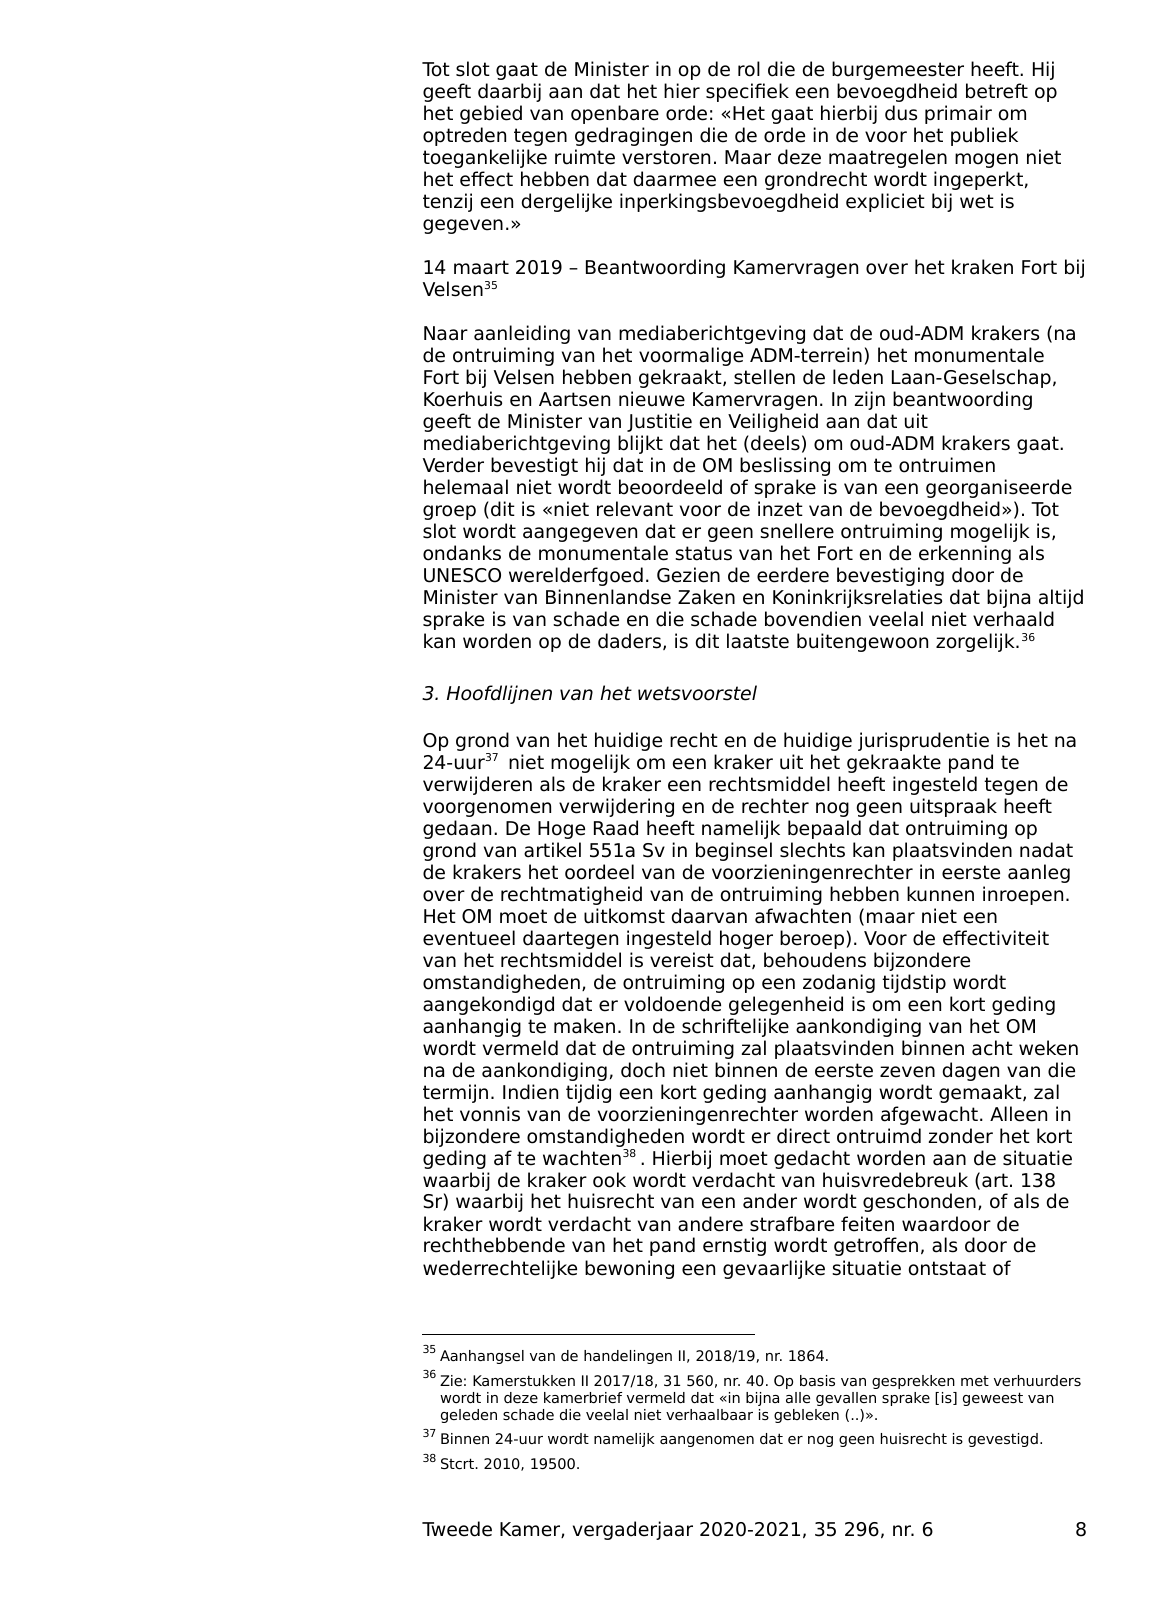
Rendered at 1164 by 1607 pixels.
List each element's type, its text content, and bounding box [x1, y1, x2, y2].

text Op grond van het huidige recht en de huidige jurisprudentie is het na 24-uur niet mogelijk om een kraker uit het gekraakte pand te verwijderen als de kraker een rechtsmiddel heeft ingesteld tegen de voorgenomen verwijdering en de rechter nog geen uitspraak heeft gedaan. De Hoge Raad heeft namelijk bepaald dat ontruiming op grond van artikel 551a Sv in beginsel slechts kan plaatsvinden nadat de krakers het oordeel van de voorzieningenrechter in eerste aanleg over de rechtmatigheid van de ontruiming hebben kunnen inroepen. Het OM moet de uitkomst daarvan afwachten (maar niet een eventueel daartegen ingesteld hoger beroep). Voor de effectiviteit van het rechtsmiddel is vereist dat, behoudens bijzondere omstandigheden, de ontruiming op een zodanig tijdstip wordt aangekondigd dat er voldoende gelegenheid is om een kort geding aanhangig te maken. In de schriftelijke aankondiging van het OM wordt vermeld dat de ontruiming zal plaatsvinden binnen acht weken na de aankondiging, doch niet binnen de eerste zeven dagen van die termijn. Indien tijdig een kort geding aanhangig wordt gemaakt, zal het vonnis van de voorzieningenrechter worden afgewacht. Alleen in bijzondere omstandigheden wordt er direct ontruimd zonder het kort geding af te wachten. Hierbij moet gedacht worden aan de situatie waarbij de kraker ook wordt verdacht van huisvredebreuk (art. 138 Sr) waarbij het huisrecht van een ander wordt geschonden, of als de kraker wordt verdacht van andere strafbare feiten waardoor de rechthebbende van het pand ernstig wordt getroffen, als door de wederrechtelijke bewoning een gevaarlijke situatie ontstaat of [422, 730, 1087, 1279]
text Aanhangsel van de handelingen II, 2018/19, nr. 1864. [422, 1343, 1087, 1366]
subtitle 14 maart 2019 – Beantwoording Kamervragen over het kraken Fort bij Velsen [422, 257, 1087, 301]
text Tot slot gaat de Minister in op de rol die de burgemeester heeft. Hij geeft daarbij aan dat het hier specifiek een bevoegdheid betreft op het gebied van openbare orde: «Het gaat hierbij dus primair om optreden tegen gedragingen die de orde in de voor het publiek toegankelijke ruimte verstoren. Maar deze maatregelen mogen niet het effect hebben dat daarmee een grondrecht wordt ingeperkt, tenzij een dergelijke inperkingsbevoegdheid expliciet bij wet is gegeven.» [422, 59, 1087, 235]
text Binnen 24-uur wordt namelijk aangenomen dat er nog geen huisrecht is gevestigd. [422, 1427, 1087, 1449]
subtitle 3. Hoofdlijnen van het wetsvoorstel [422, 683, 1087, 705]
text Zie: Kamerstukken II 2017/18, 31 560, nr. 40. Op basis van gesprekken met verhuurders wordt in deze kamerbrief vermeld dat «in bijna alle gevallen sprake [is] geweest van geleden schade die veelal niet verhaalbaar is gebleken (..)». [422, 1368, 1087, 1424]
text Stcrt. 2010, 19500. [422, 1452, 1087, 1474]
text Naar aanleiding van mediaberichtgeving dat de oud-ADM krakers (na de ontruiming van het voormalige ADM-terrein) het monumentale Fort bij Velsen hebben gekraakt, stellen de leden Laan-Geselschap, Koerhuis en Aartsen nieuwe Kamervragen. In zijn beantwoording geeft de Minister van Justitie en Veiligheid aan dat uit mediaberichtgeving blijkt dat het (deels) om oud-ADM krakers gaat. Verder bevestigt hij dat in de OM beslissing om te ontruimen helemaal niet wordt beoordeeld of sprake is van een georganiseerde groep (dit is «niet relevant voor de inzet van de bevoegdheid»). Tot slot wordt aangegeven dat er geen snellere ontruiming mogelijk is, ondanks de monumentale status van het Fort en de erkenning als UNESCO werelderfgoed. Gezien de eerdere bevestiging door de Minister van Binnenlandse Zaken en Koninkrijksrelaties dat bijna altijd sprake is van schade en die schade bovendien veelal niet verhaald kan worden op de daders, is dit laatste buitengewoon zorgelijk. [422, 323, 1087, 653]
